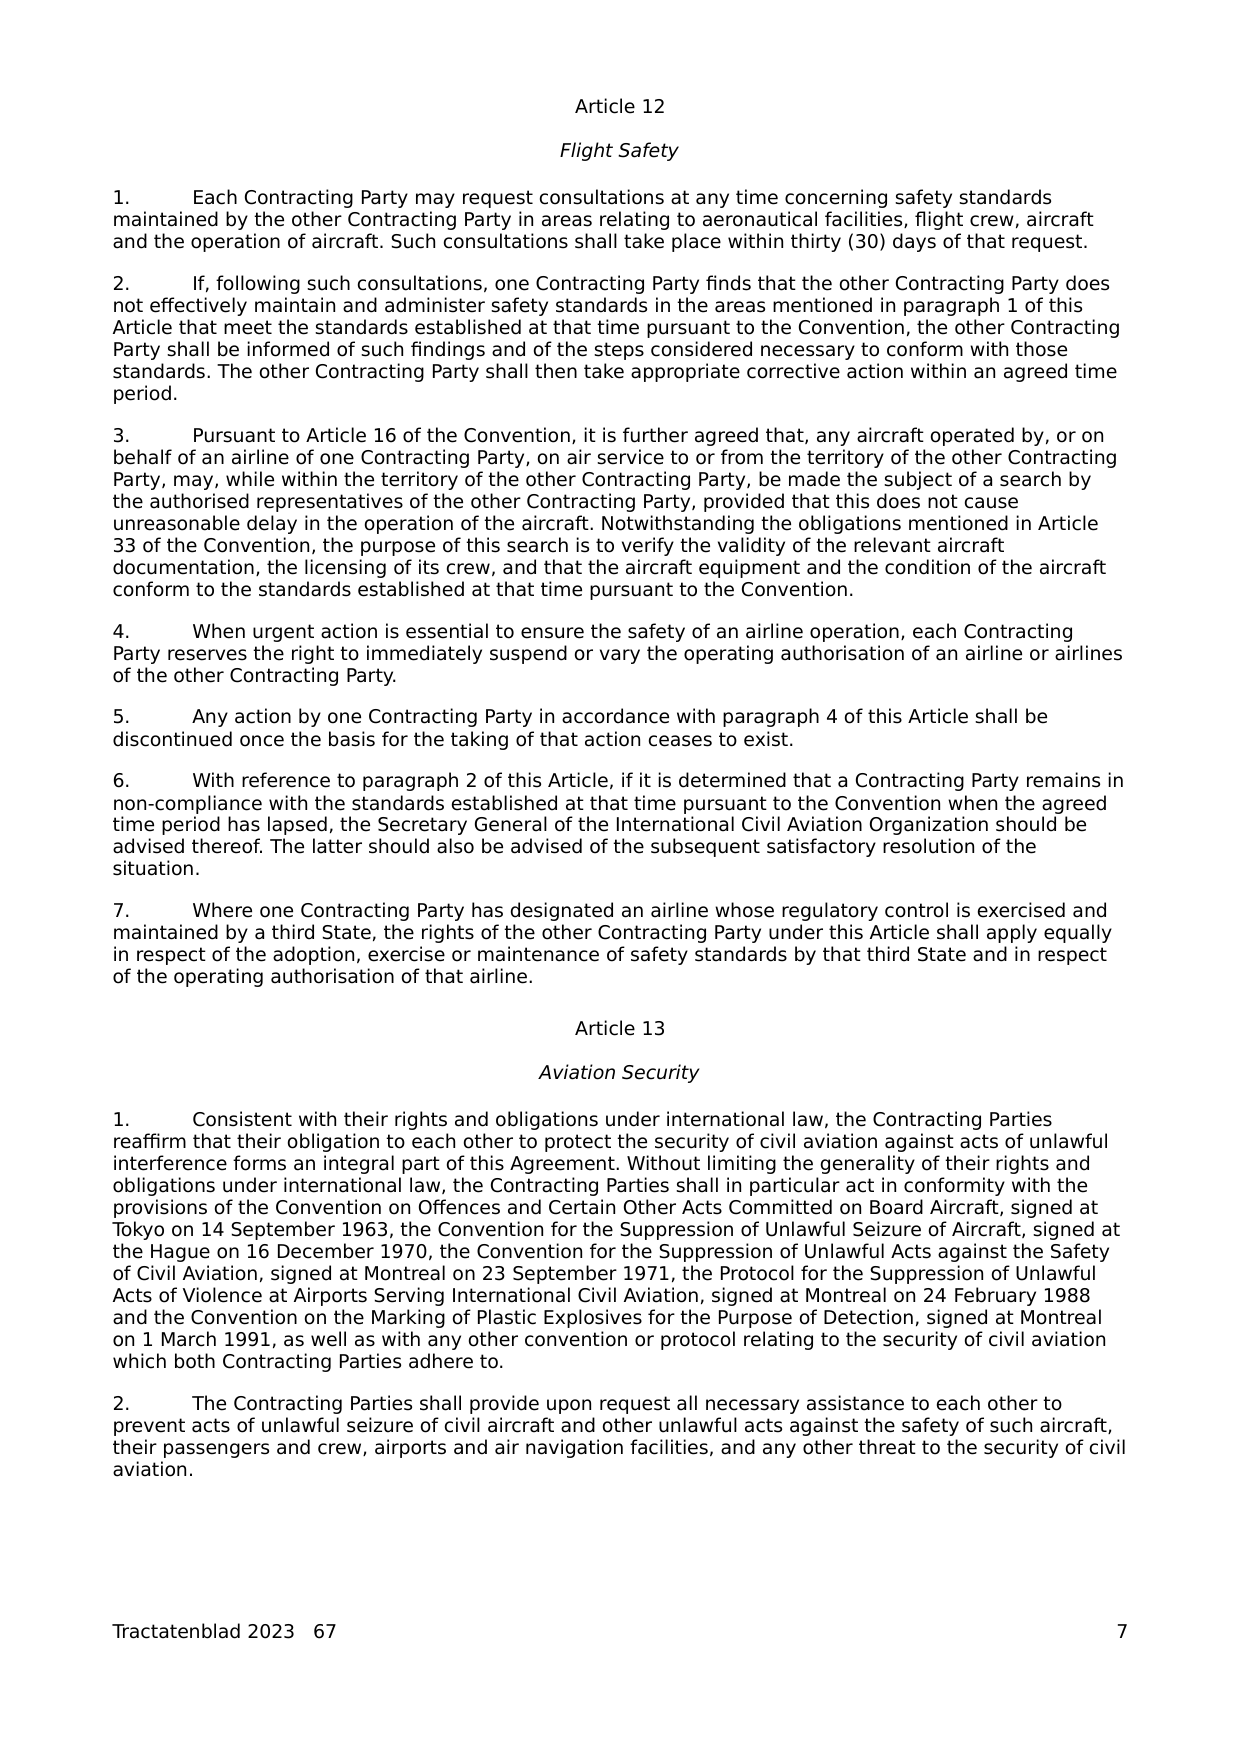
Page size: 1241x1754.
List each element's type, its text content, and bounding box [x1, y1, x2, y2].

text 3. Pursuant to Article 16 of the Convention, it is further agreed that, any aircraft operated by, or on behalf of an airline of one Contracting Party, on air service to or from the territory of the other Contracting Party, may, while within the territory of the other Contracting Party, be made the subject of a search by the authorised representatives of the other Contracting Party, provided that this does not cause unreasonable delay in the operation of the aircraft. Notwithstanding the obligations mentioned in Article 33 of the Convention, the purpose of this search is to verify the validity of the relevant aircraft documentation, the licensing of its crew, and that the aircraft equipment and the condition of the aircraft conform to the standards established at that time pursuant to the Convention. [112, 425, 1128, 601]
text 2. The Contracting Parties shall provide upon request all necessary assistance to each other to prevent acts of unlawful seizure of civil aircraft and other unlawful acts against the safety of such aircraft, their passengers and crew, airports and air navigation facilities, and any other threat to the security of civil aviation. [112, 1393, 1128, 1481]
subtitle Article 12 Flight Safety [112, 96, 1128, 162]
text 1. Each Contracting Party may request consultations at any time concerning safety standards maintained by the other Contracting Party in areas relating to aeronautical facilities, flight crew, aircraft and the operation of aircraft. Such consultations shall take place within thirty (30) days of that request. [112, 187, 1128, 253]
text 2. If, following such consultations, one Contracting Party finds that the other Contracting Party does not effectively maintain and administer safety standards in the areas mentioned in paragraph 1 of this Article that meet the standards established at that time pursuant to the Convention, the other Contracting Party shall be informed of such findings and of the steps considered necessary to conform with those standards. The other Contracting Party shall then take appropriate corrective action within an agreed time period. [112, 273, 1128, 405]
text 6. With reference to paragraph 2 of this Article, if it is determined that a Contracting Party remains in non-compliance with the standards established at that time pursuant to the Convention when the agreed time period has lapsed, the Secretary General of the International Civil Aviation Organization should be advised thereof. The latter should also be advised of the subsequent satisfactory resolution of the situation. [112, 770, 1128, 880]
text 7. Where one Contracting Party has designated an airline whose regulatory control is exercised and maintained by a third State, the rights of the other Contracting Party under this Article shall apply equally in respect of the adoption, exercise or maintenance of safety standards by that third State and in respect of the operating authorisation of that airline. [112, 900, 1128, 988]
text 4. When urgent action is essential to ensure the safety of an airline operation, each Contracting Party reserves the right to immediately suspend or vary the operating authorisation of an airline or airlines of the other Contracting Party. [112, 621, 1128, 686]
text 1. Consistent with their rights and obligations under international law, the Contracting Parties reaffirm that their obligation to each other to protect the security of civil aviation against acts of unlawful interference forms an integral part of this Agreement. Without limiting the generality of their rights and obligations under international law, the Contracting Parties shall in particular act in conformity with the provisions of the Convention on Offences and Certain Other Acts Committed on Board Aircraft, signed at Tokyo on 14 September 1963, the Convention for the Suppression of Unlawful Seizure of Aircraft, signed at the Hague on 16 December 1970, the Convention for the Suppression of Unlawful Acts against the Safety of Civil Aviation, signed at Montreal on 23 September 1971, the Protocol for the Suppression of Unlawful Acts of Violence at Airports Serving International Civil Aviation, signed at Montreal on 24 February 1988 and the Convention on the Marking of Plastic Explosives for the Purpose of Detection, signed at Montreal on 1 March 1991, as well as with any other convention or protocol relating to the security of civil aviation which both Contracting Parties adhere to. [112, 1109, 1128, 1373]
text 5. Any action by one Contracting Party in accordance with paragraph 4 of this Article shall be discontinued once the basis for the taking of that action ceases to exist. [112, 706, 1128, 750]
subtitle Article 13 Aviation Security [112, 1018, 1128, 1084]
